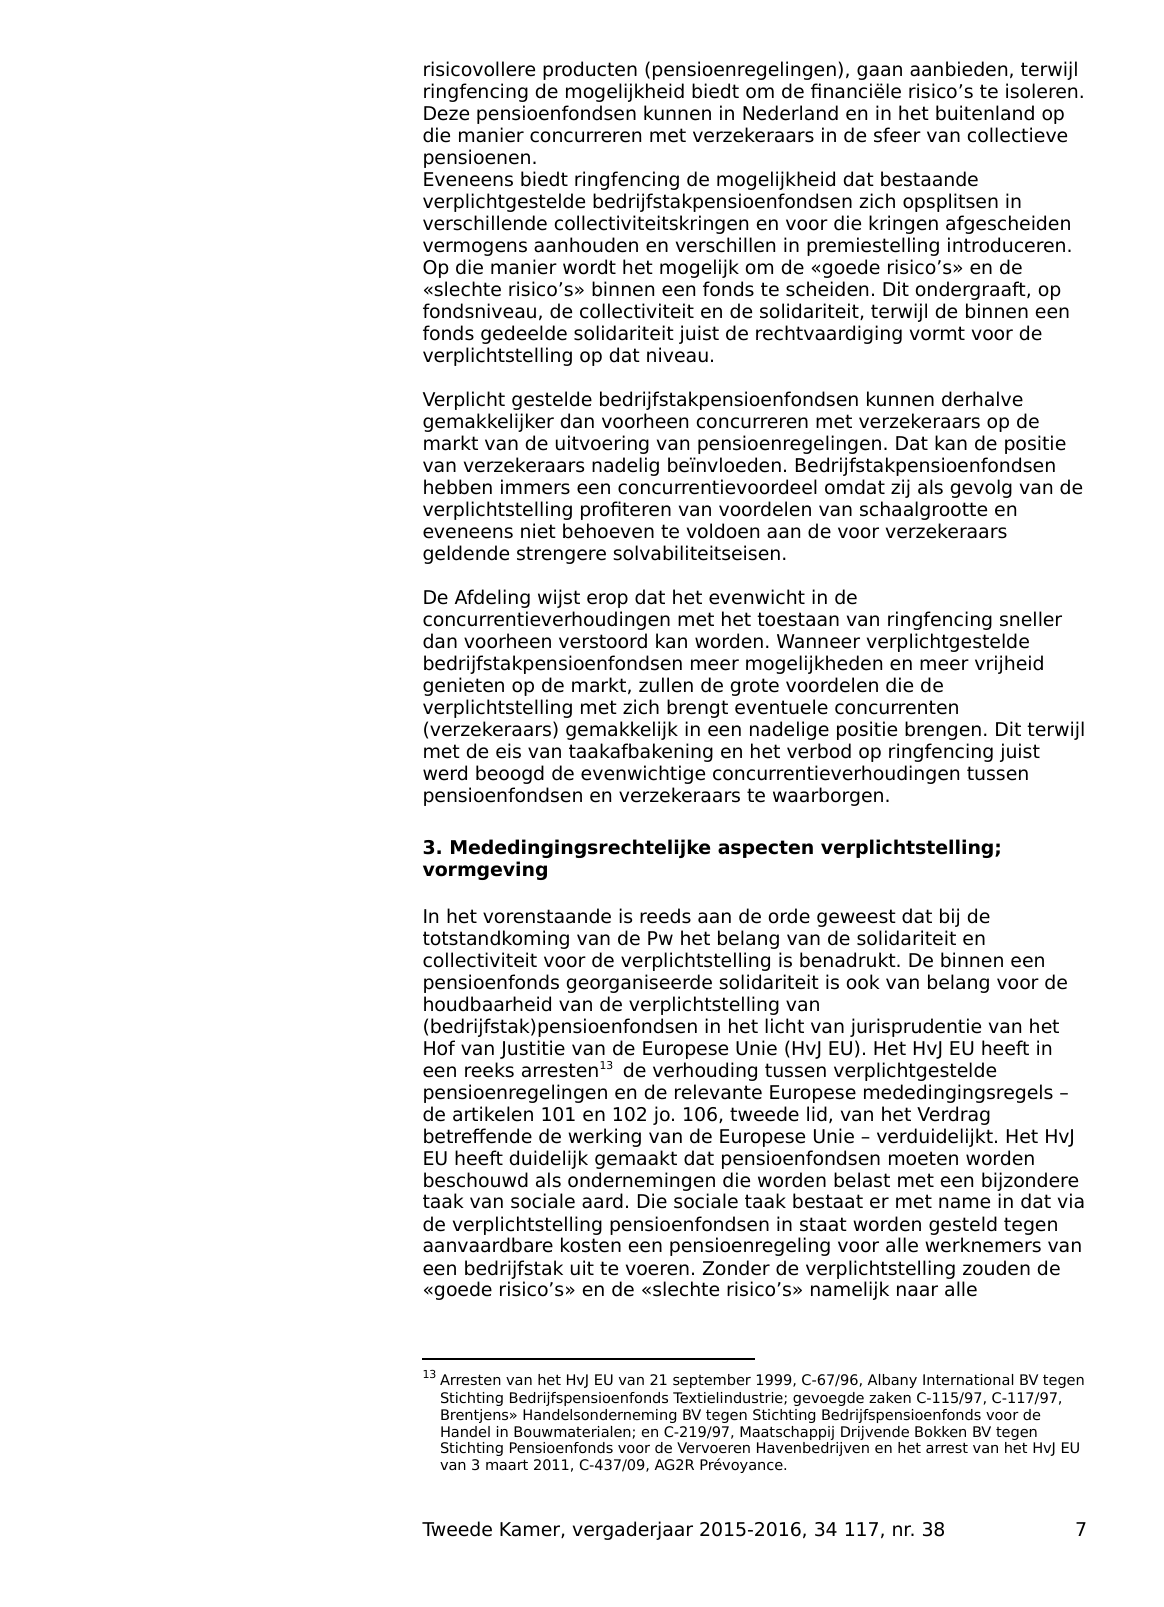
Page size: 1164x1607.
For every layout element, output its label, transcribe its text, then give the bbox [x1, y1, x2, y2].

text Eveneens biedt ringfencing de mogelijkheid dat bestaande verplichtgestelde bedrijfstakpensioenfondsen zich opsplitsen in verschillende collectiviteitskringen en voor die kringen afgescheiden vermogens aanhouden en verschillen in premiestelling introduceren. Op die manier wordt het mogelijk om de «goede risico’s» en de «slechte risico’s» binnen een fonds te scheiden. Dit ondergraaft, op fondsniveau, de collectiviteit en de solidariteit, terwijl de binnen een fonds gedeelde solidariteit juist de rechtvaardiging vormt voor de verplichtstelling op dat niveau. [422, 169, 1087, 367]
text Arresten van het HvJ EU van 21 september 1999, C-67/96, Albany International BV tegen Stichting Bedrijfspensioenfonds Textielindustrie; gevoegde zaken C-115/97, C-117/97, Brentjens» Handelsonderneming BV tegen Stichting Bedrijfspensioenfonds voor de Handel in Bouwmaterialen; en C-219/97, Maatschappij Drijvende Bokken BV tegen Stichting Pensioenfonds voor de Vervoeren Havenbedrijven en het arrest van het HvJ EU van 3 maart 2011, C-437/09, AG2R Prévoyance. [422, 1368, 1087, 1474]
text In het vorenstaande is reeds aan de orde geweest dat bij de totstandkoming van de Pw het belang van de solidariteit en collectiviteit voor de verplichtstelling is benadrukt. De binnen een pensioenfonds georganiseerde solidariteit is ook van belang voor de houdbaarheid van de verplichtstelling van (bedrijfstak)pensioenfondsen in het licht van jurisprudentie van het Hof van Justitie van de Europese Unie (HvJ EU). Het HvJ EU heeft in een reeks arresten de verhouding tussen verplichtgestelde pensioenregelingen en de relevante Europese mededingingsregels – de artikelen 101 en 102 jo. 106, tweede lid, van het Verdrag betreffende de werking van de Europese Unie – verduidelijkt. Het HvJ EU heeft duidelijk gemaakt dat pensioenfondsen moeten worden beschouwd als ondernemingen die worden belast met een bijzondere taak van sociale aard. Die sociale taak bestaat er met name in dat via de verplichtstelling pensioenfondsen in staat worden gesteld tegen aanvaardbare kosten een pensioenregeling voor alle werknemers van een bedrijfstak uit te voeren. Zonder de verplichtstelling zouden de «goede risico’s» en de «slechte risico’s» namelijk naar alle [422, 906, 1087, 1301]
subtitle 3. Mededingingsrechtelijke aspecten verplichtstelling; vormgeving [422, 837, 1087, 881]
text Verplicht gestelde bedrijfstakpensioenfondsen kunnen derhalve gemakkelijker dan voorheen concurreren met verzekeraars op de markt van de uitvoering van pensioenregelingen. Dat kan de positie van verzekeraars nadelig beïnvloeden. Bedrijfstakpensioenfondsen hebben immers een concurrentievoordeel omdat zij als gevolg van de verplichtstelling profiteren van voordelen van schaalgrootte en eveneens niet behoeven te voldoen aan de voor verzekeraars geldende strengere solvabiliteitseisen. [422, 389, 1087, 565]
text risicovollere producten (pensioenregelingen), gaan aanbieden, terwijl ringfencing de mogelijkheid biedt om de financiële risico’s te isoleren. Deze pensioenfondsen kunnen in Nederland en in het buitenland op die manier concurreren met verzekeraars in de sfeer van collectieve pensioenen. [422, 59, 1087, 169]
text De Afdeling wijst erop dat het evenwicht in de concurrentieverhoudingen met het toestaan van ringfencing sneller dan voorheen verstoord kan worden. Wanneer verplichtgestelde bedrijfstakpensioenfondsen meer mogelijkheden en meer vrijheid genieten op de markt, zullen de grote voordelen die de verplichtstelling met zich brengt eventuele concurrenten (verzekeraars) gemakkelijk in een nadelige positie brengen. Dit terwijl met de eis van taakafbakening en het verbod op ringfencing juist werd beoogd de evenwichtige concurrentieverhoudingen tussen pensioenfondsen en verzekeraars te waarborgen. [422, 587, 1087, 807]
